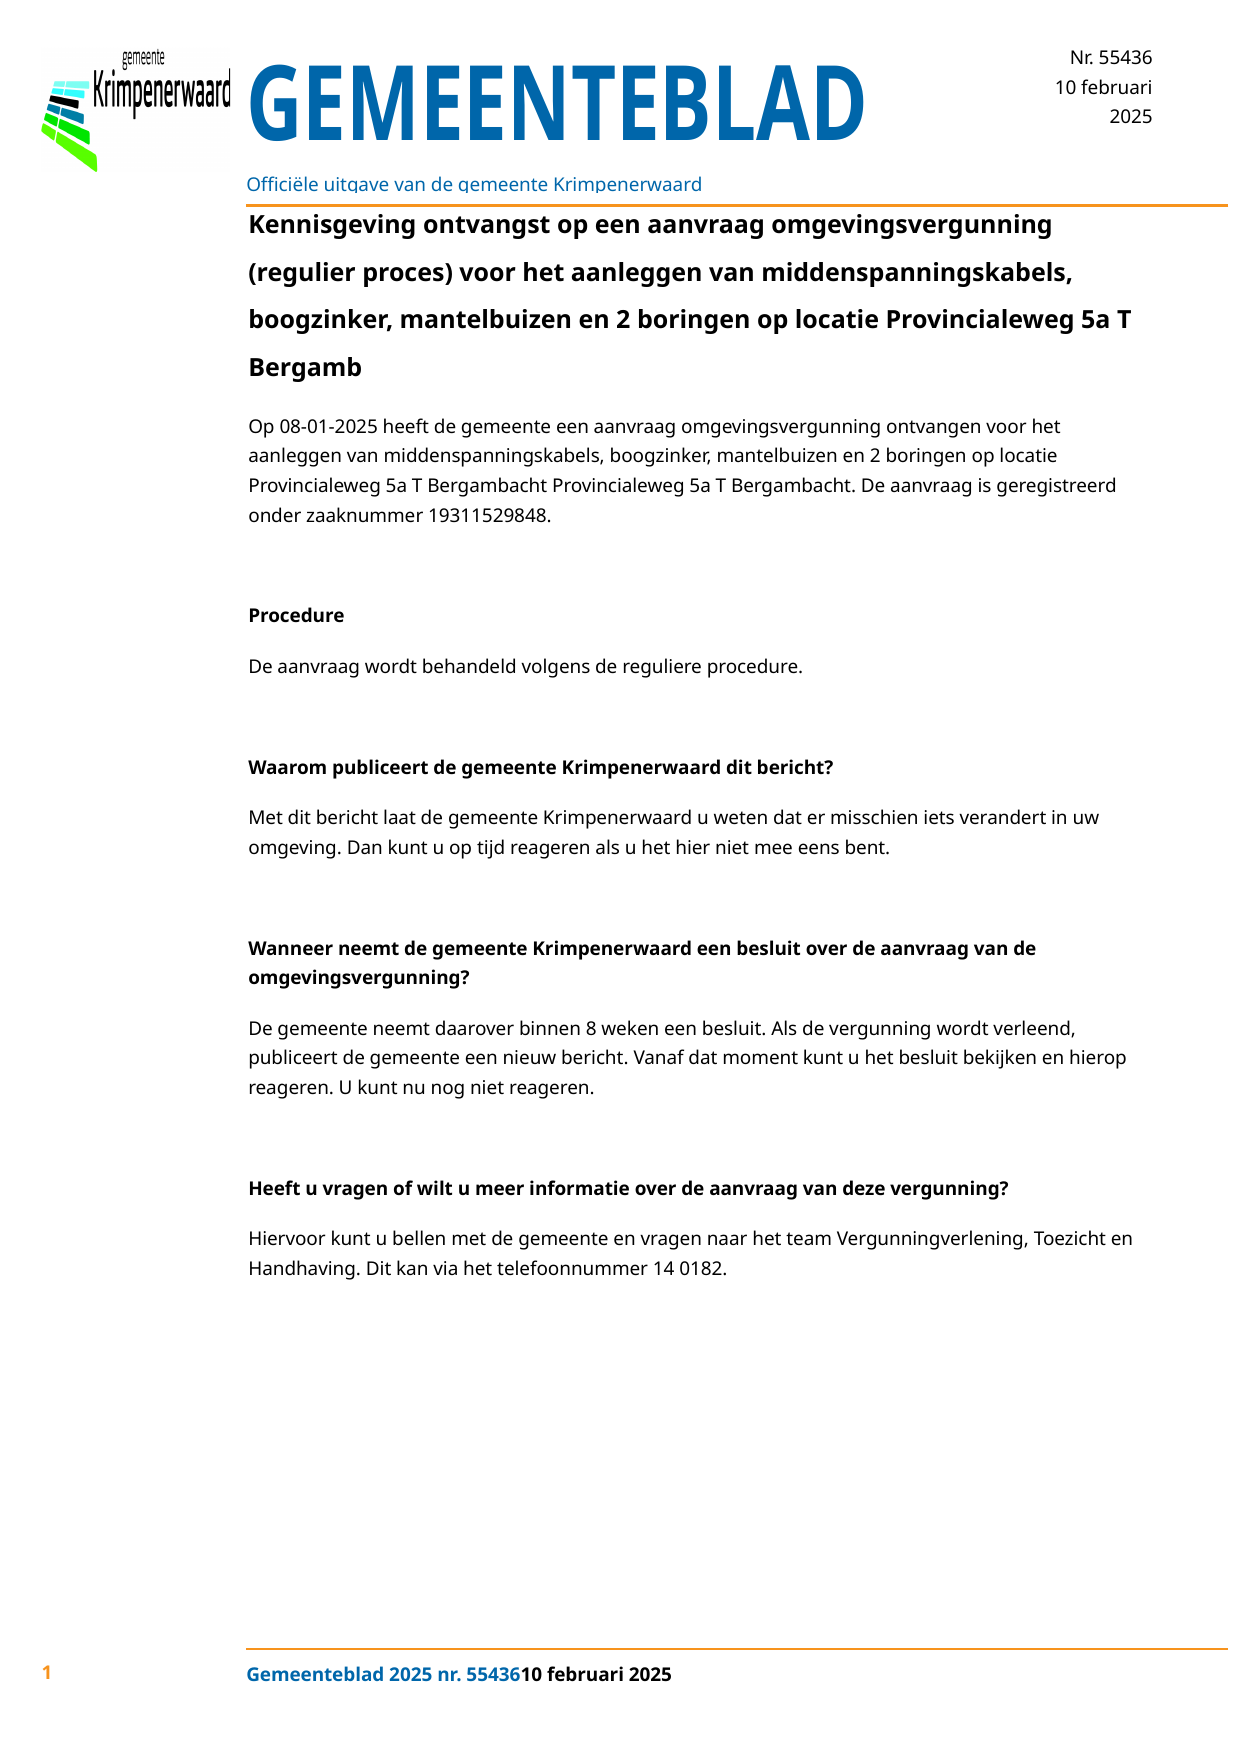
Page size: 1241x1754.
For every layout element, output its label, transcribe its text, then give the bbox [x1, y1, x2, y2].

text Waarom publiceert de gemeente Krimpenerwaard dit bericht? [248, 754, 1152, 780]
text Procedure [248, 603, 1152, 628]
text Heeft u vragen of wilt u meer informatie over de aanvraag van deze vergunning? [248, 1175, 1152, 1201]
text De gemeente neemt daarover binnen 8 weken een besluit. Als de vergunning wordt verleend, publiceert de gemeente een nieuw bericht. Vanaf dat moment kunt u het besluit bekijken en hierop reageren. U kunt nu nog niet reageren. [248, 1015, 1152, 1100]
text Hiervoor kunt u bellen met de gemeente en vragen naar het team Vergunningverlening, Toezicht en Handhaving. Dit kan via het telefoonnummer 14 0182. [248, 1225, 1152, 1281]
text Op 08-01-2025 heeft de gemeente een aanvraag omgevingsvergunning ontvangen voor het aanleggen van middenspanningskabels, boogzinker, mantelbuizen en 2 boringen op locatie Provincialeweg 5a T Bergambacht Provincialeweg 5a T Bergambacht. De aanvraag is geregistreerd onder zaaknummer 19311529848. [248, 413, 1152, 528]
text Met dit bericht laat de gemeente Krimpenerwaard u weten dat er misschien iets verandert in uw omgeving. Dan kunt u op tijd reageren als u het hier niet mee eens bent. [248, 804, 1152, 860]
text De aanvraag wordt behandeld volgens de reguliere procedure. [248, 653, 1152, 679]
text Wanneer neemt de gemeente Krimpenerwaard een besluit over de aanvraag van de omgevingsvergunning? [248, 935, 1152, 990]
text Kennisgeving ontvangst op een aanvraag omgevingsvergunning (regulier proces) voor het aanleggen van middenspanningskabels, boogzinker, mantelbuizen en 2 boringen op locatie Provincialeweg 5a T Bergamb [248, 207, 1152, 384]
picture [41, 47, 231, 172]
